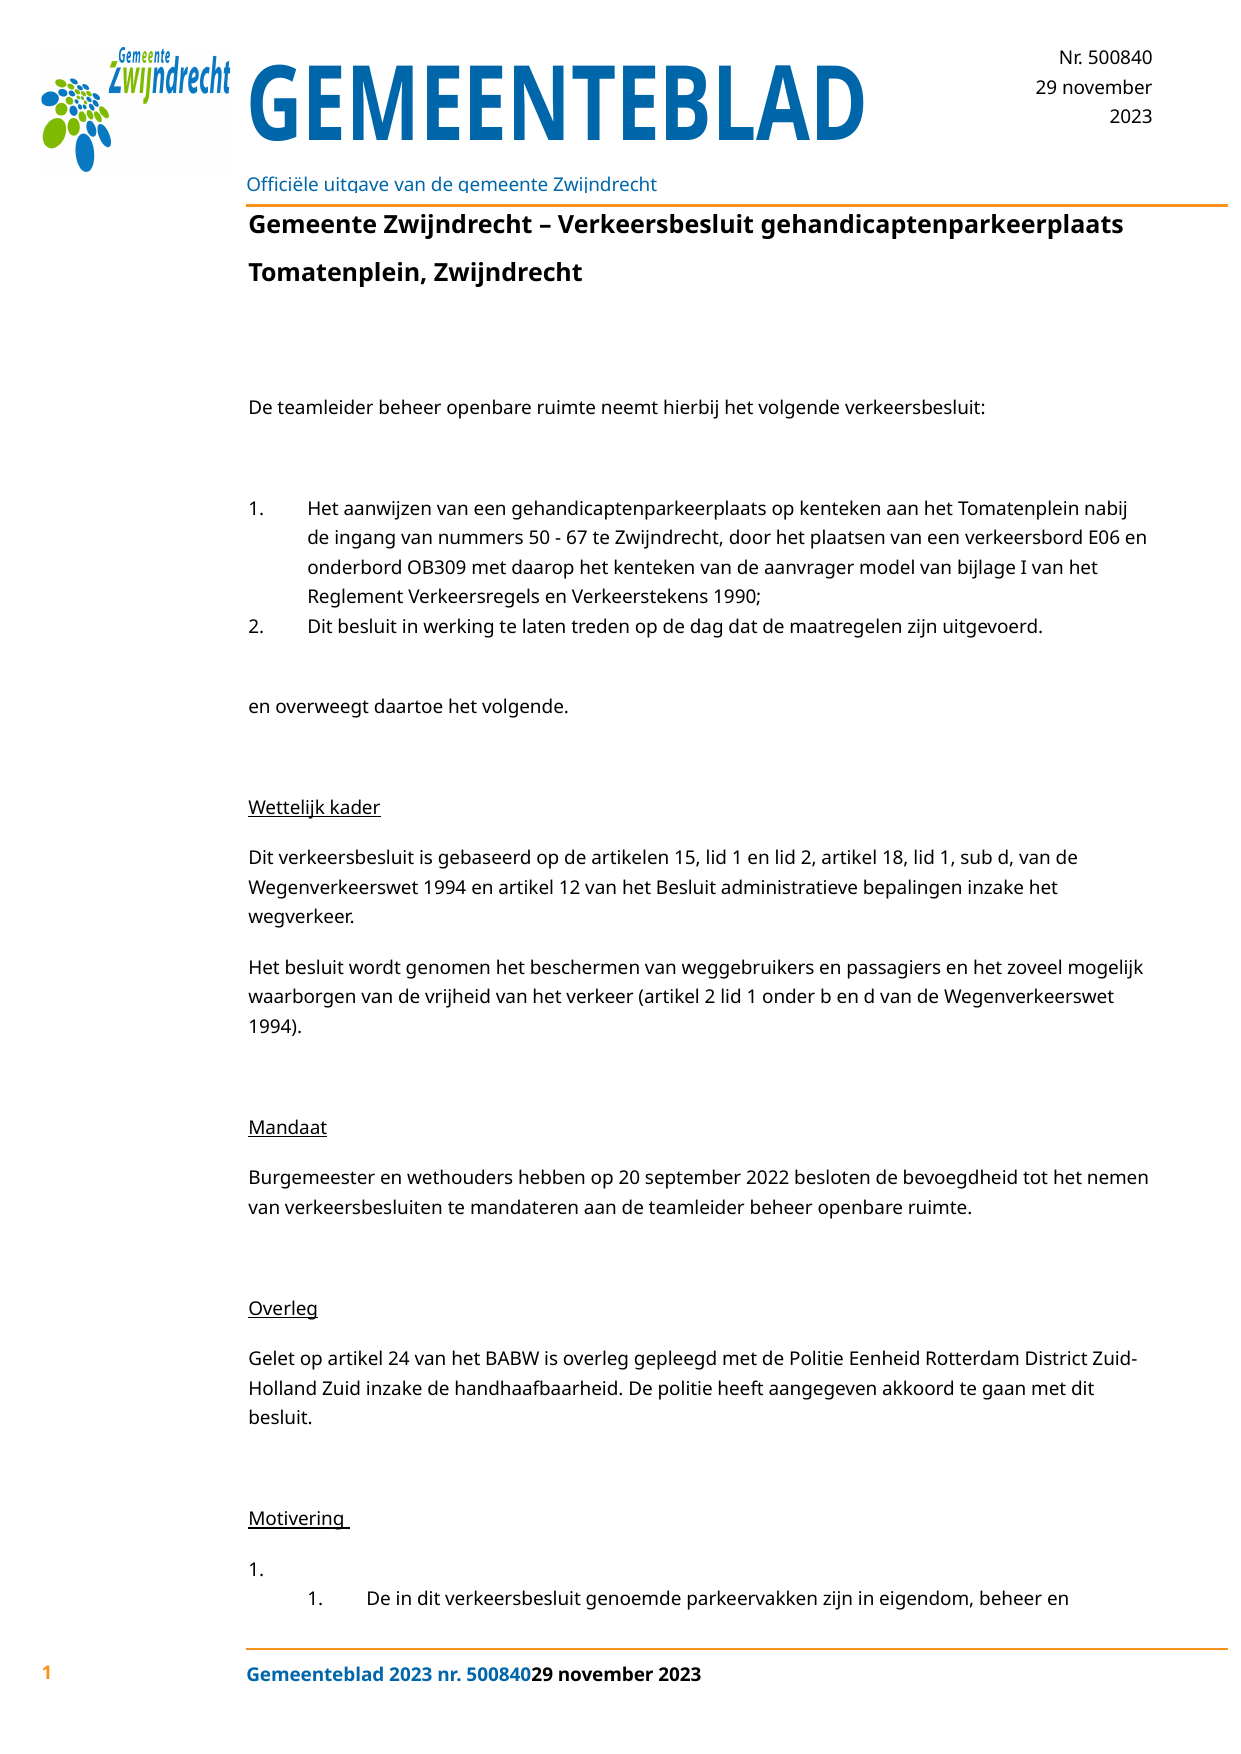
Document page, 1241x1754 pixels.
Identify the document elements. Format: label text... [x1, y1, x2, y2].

text Mandaat [248, 1114, 1152, 1140]
text De teamleider beheer openbare ruimte neemt hierbij het volgende verkeersbesluit: [248, 394, 1152, 420]
text en overweegt daartoe het volgende. [248, 693, 1152, 719]
text Gelet op artikel 24 van het BABW is overleg gepleegd met de Politie Eenheid Rotterdam District Zuid-Holland Zuid inzake de handhaafbaarheid. De politie heeft aangegeven akkoord te gaan met dit besluit. [248, 1345, 1152, 1430]
list Dit besluit in werking te laten treden op de dag dat de maatregelen zijn uitgevoerd. [248, 613, 1152, 639]
text Het besluit wordt genomen het beschermen van weggebruikers en passagiers en het zoveel mogelijk waarborgen van de vrijheid van het verkeer (artikel 2 lid 1 onder b en d van de Wegenverkeerswet 1994). [248, 954, 1152, 1039]
text Dit verkeersbesluit is gebaseerd op de artikelen 15, lid 1 en lid 2, artikel 18, lid 1, sub d, van de Wegenverkeerswet 1994 en artikel 12 van het Besluit administratieve bepalingen inzake het wegverkeer. [248, 844, 1152, 929]
text Gemeente Zwijndrecht – Verkeersbesluit gehandicaptenparkeerplaats Tomatenplein, Zwijndrecht [248, 207, 1152, 288]
text Wettelijk kader [248, 794, 1152, 820]
list De in dit verkeersbesluit genoemde parkeervakken zijn in eigendom, beheer en [307, 1585, 1152, 1611]
list Het aanwijzen van een gehandicaptenparkeerplaats op kenteken aan het Tomatenplein nabij de ingang van nummers 50 - 67 te Zwijndrecht, door het plaatsen van een verkeersbord E06 en onderbord OB309 met daarop het kenteken van de aanvrager model van bijlage I van het Reglement Verkeersregels en Verkeerstekens 1990; [248, 495, 1152, 609]
text Burgemeester en wethouders hebben op 20 september 2022 besloten de bevoegdheid tot het nemen van verkeersbesluiten te mandateren aan de teamleider beheer openbare ruimte. [248, 1164, 1152, 1220]
text Overleg [248, 1295, 1152, 1321]
picture [41, 47, 231, 172]
text Motivering [248, 1505, 1152, 1531]
